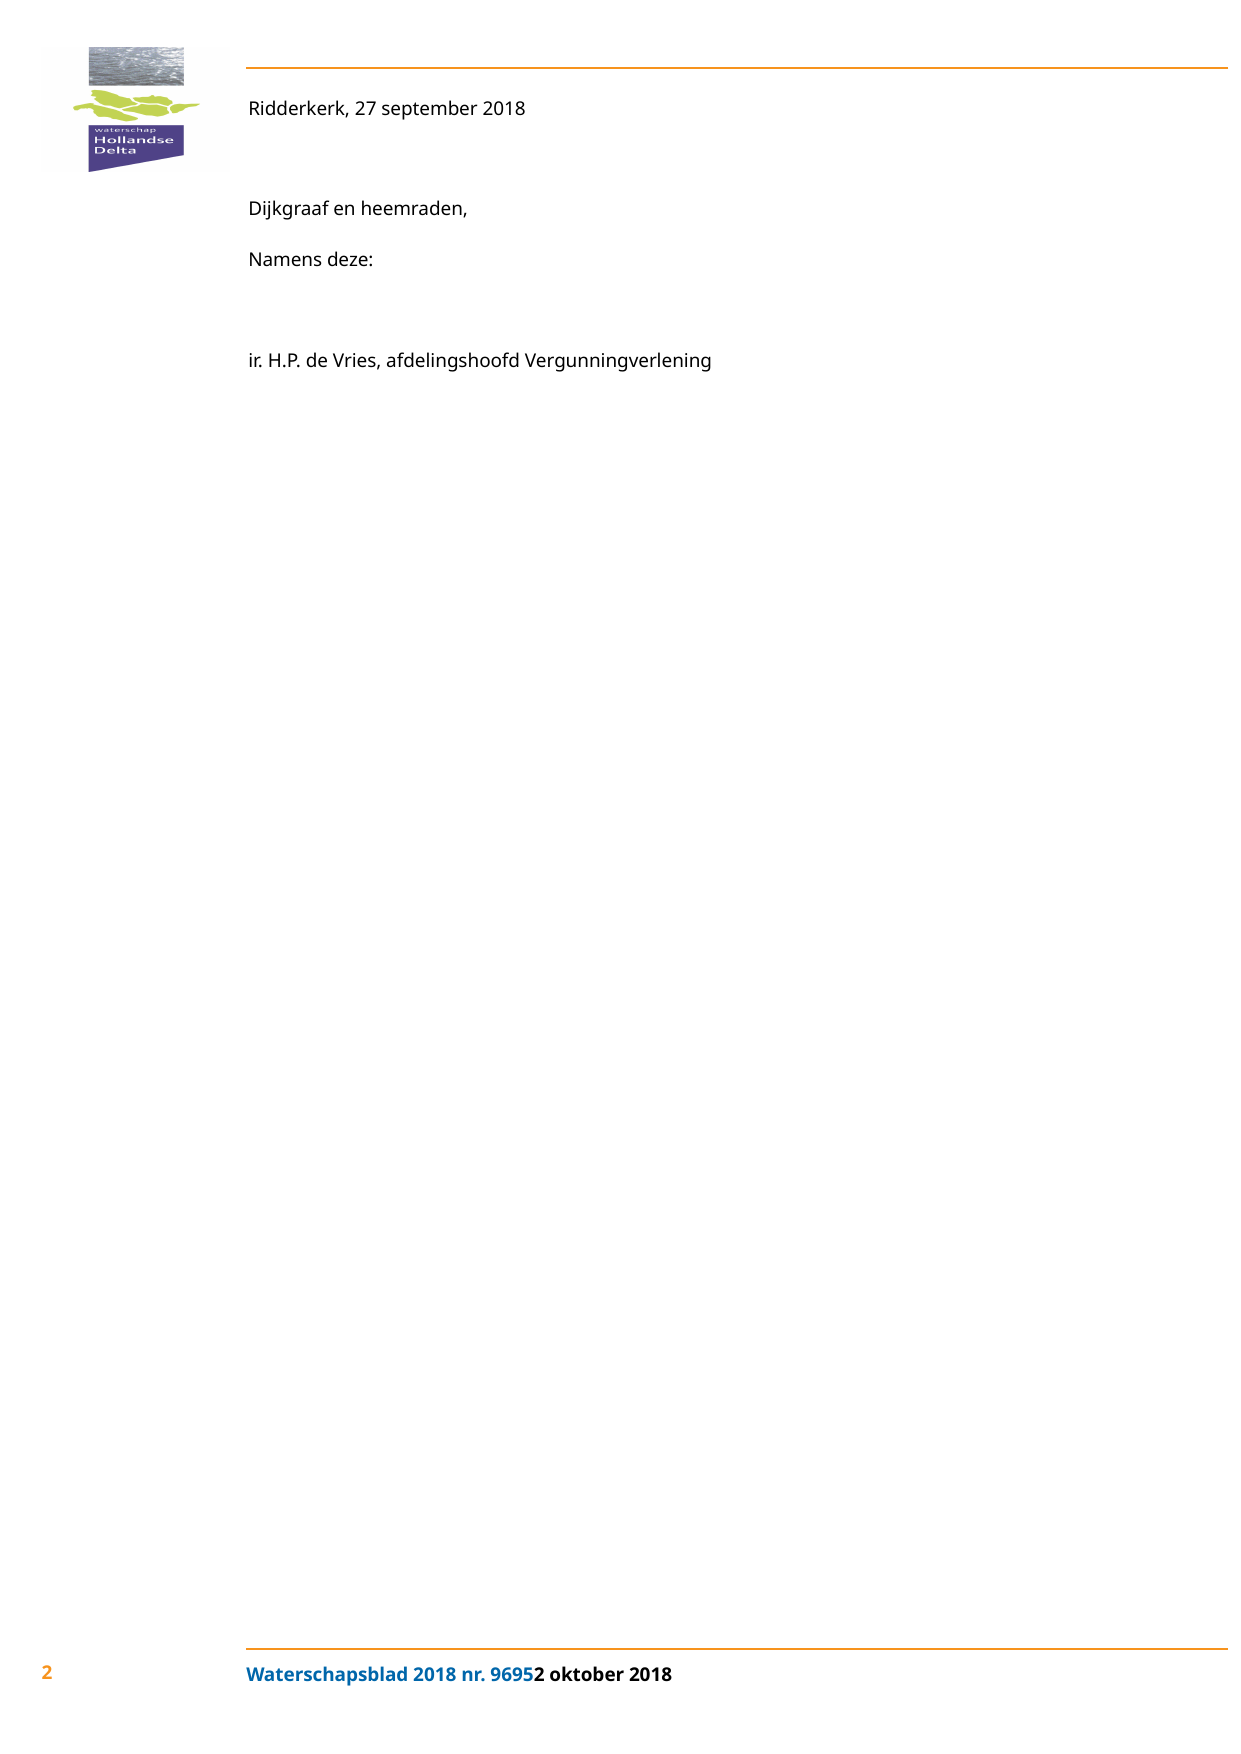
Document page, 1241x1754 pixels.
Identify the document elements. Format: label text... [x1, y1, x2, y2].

picture [41, 47, 231, 172]
text Dijkgraaf en heemraden, [248, 196, 1152, 221]
text Ridderkerk, 27 september 2018 [248, 95, 1152, 121]
text ir. H.P. de Vries, afdelingshoofd Vergunningverlening [248, 347, 1152, 373]
text Namens deze: [248, 246, 1152, 272]
